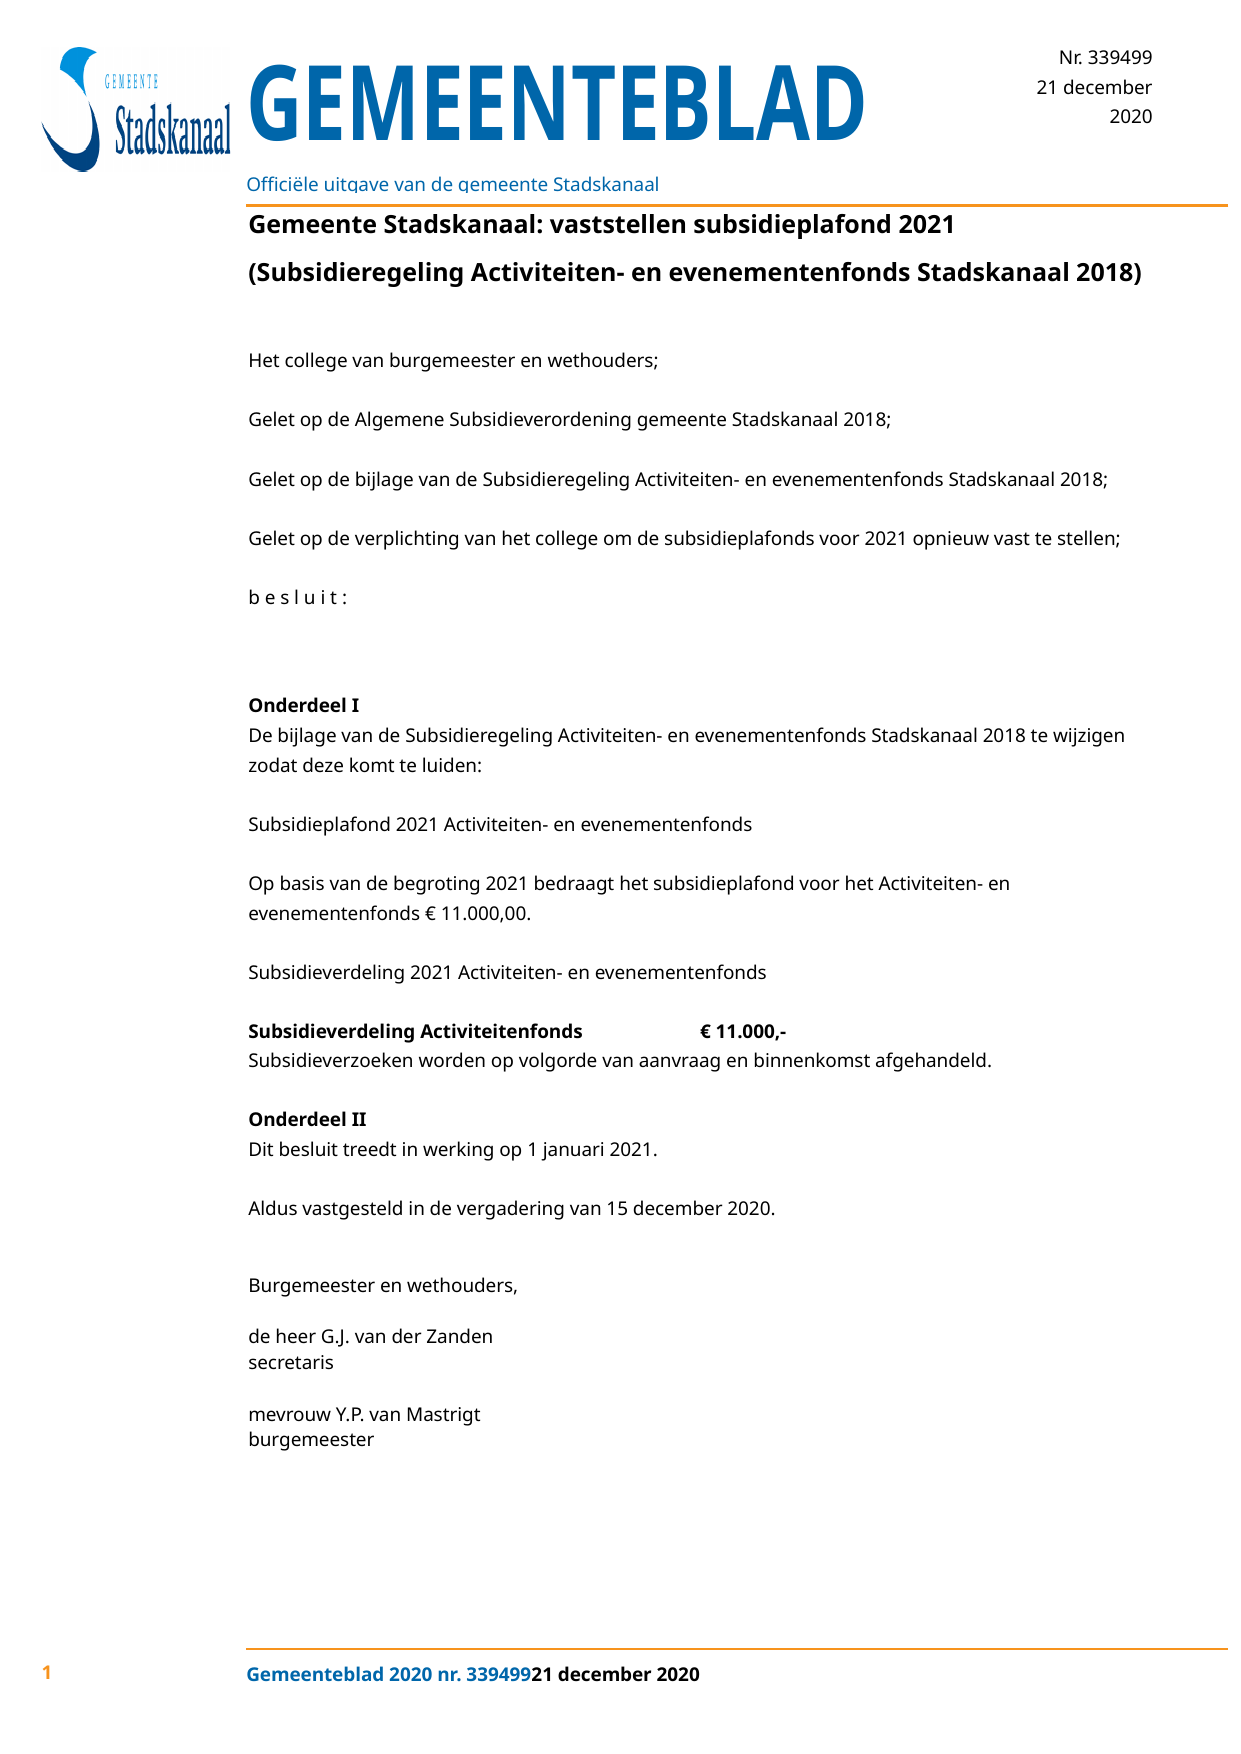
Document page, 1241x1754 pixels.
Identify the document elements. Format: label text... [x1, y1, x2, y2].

text Gelet op de Algemene Subsidieverordening gemeente Stadskanaal 2018; [248, 407, 1152, 432]
text Burgemeester en wethouders, [248, 1272, 1152, 1298]
text Subsidieverdeling 2021 Activiteiten- en evenementenfonds [248, 959, 1152, 984]
table_header € 11.000,- [700, 1018, 1152, 1044]
text Onderdeel II [248, 1106, 1152, 1132]
text Aldus vastgesteld in de vergadering van 15 december 2020. [248, 1195, 1152, 1221]
table_header Subsidieverdeling Activiteitenfonds [248, 1018, 700, 1044]
text Gelet op de verplichting van het college om de subsidieplafonds voor 2021 opnieuw vast te stellen; [248, 525, 1152, 551]
text secretaris [248, 1349, 1152, 1375]
text Op basis van de begroting 2021 bedraagt het subsidieplafond voor het Activiteiten- en evenementenfonds € 11.000,00. [248, 870, 1152, 925]
text Dit besluit treedt in werking op 1 januari 2021. [248, 1136, 1152, 1162]
text De bijlage van de Subsidieregeling Activiteiten- en evenementenfonds Stadskanaal 2018 te wijzigen zodat deze komt te luiden: [248, 722, 1152, 777]
text Het college van burgemeester en wethouders; [248, 347, 1152, 373]
text b e s l u i t : [248, 584, 1152, 610]
text mevrouw Y.P. van Mastrigt [248, 1401, 1152, 1427]
picture [41, 47, 231, 172]
text Onderdeel I [248, 693, 1152, 718]
text Subsidieverzoeken worden op volgorde van aanvraag en binnenkomst afgehandeld. [248, 1047, 1152, 1073]
text Gemeente Stadskanaal: vaststellen subsidieplafond 2021 (Subsidieregeling Activiteiten- en evenementenfonds Stadskanaal 2018) [248, 207, 1152, 288]
text burgemeester [248, 1427, 1152, 1452]
text Subsidieplafond 2021 Activiteiten- en evenementenfonds [248, 811, 1152, 837]
text de heer G.J. van der Zanden [248, 1324, 1152, 1349]
text Gelet op de bijlage van de Subsidieregeling Activiteiten- en evenementenfonds Stadskanaal 2018; [248, 466, 1152, 492]
